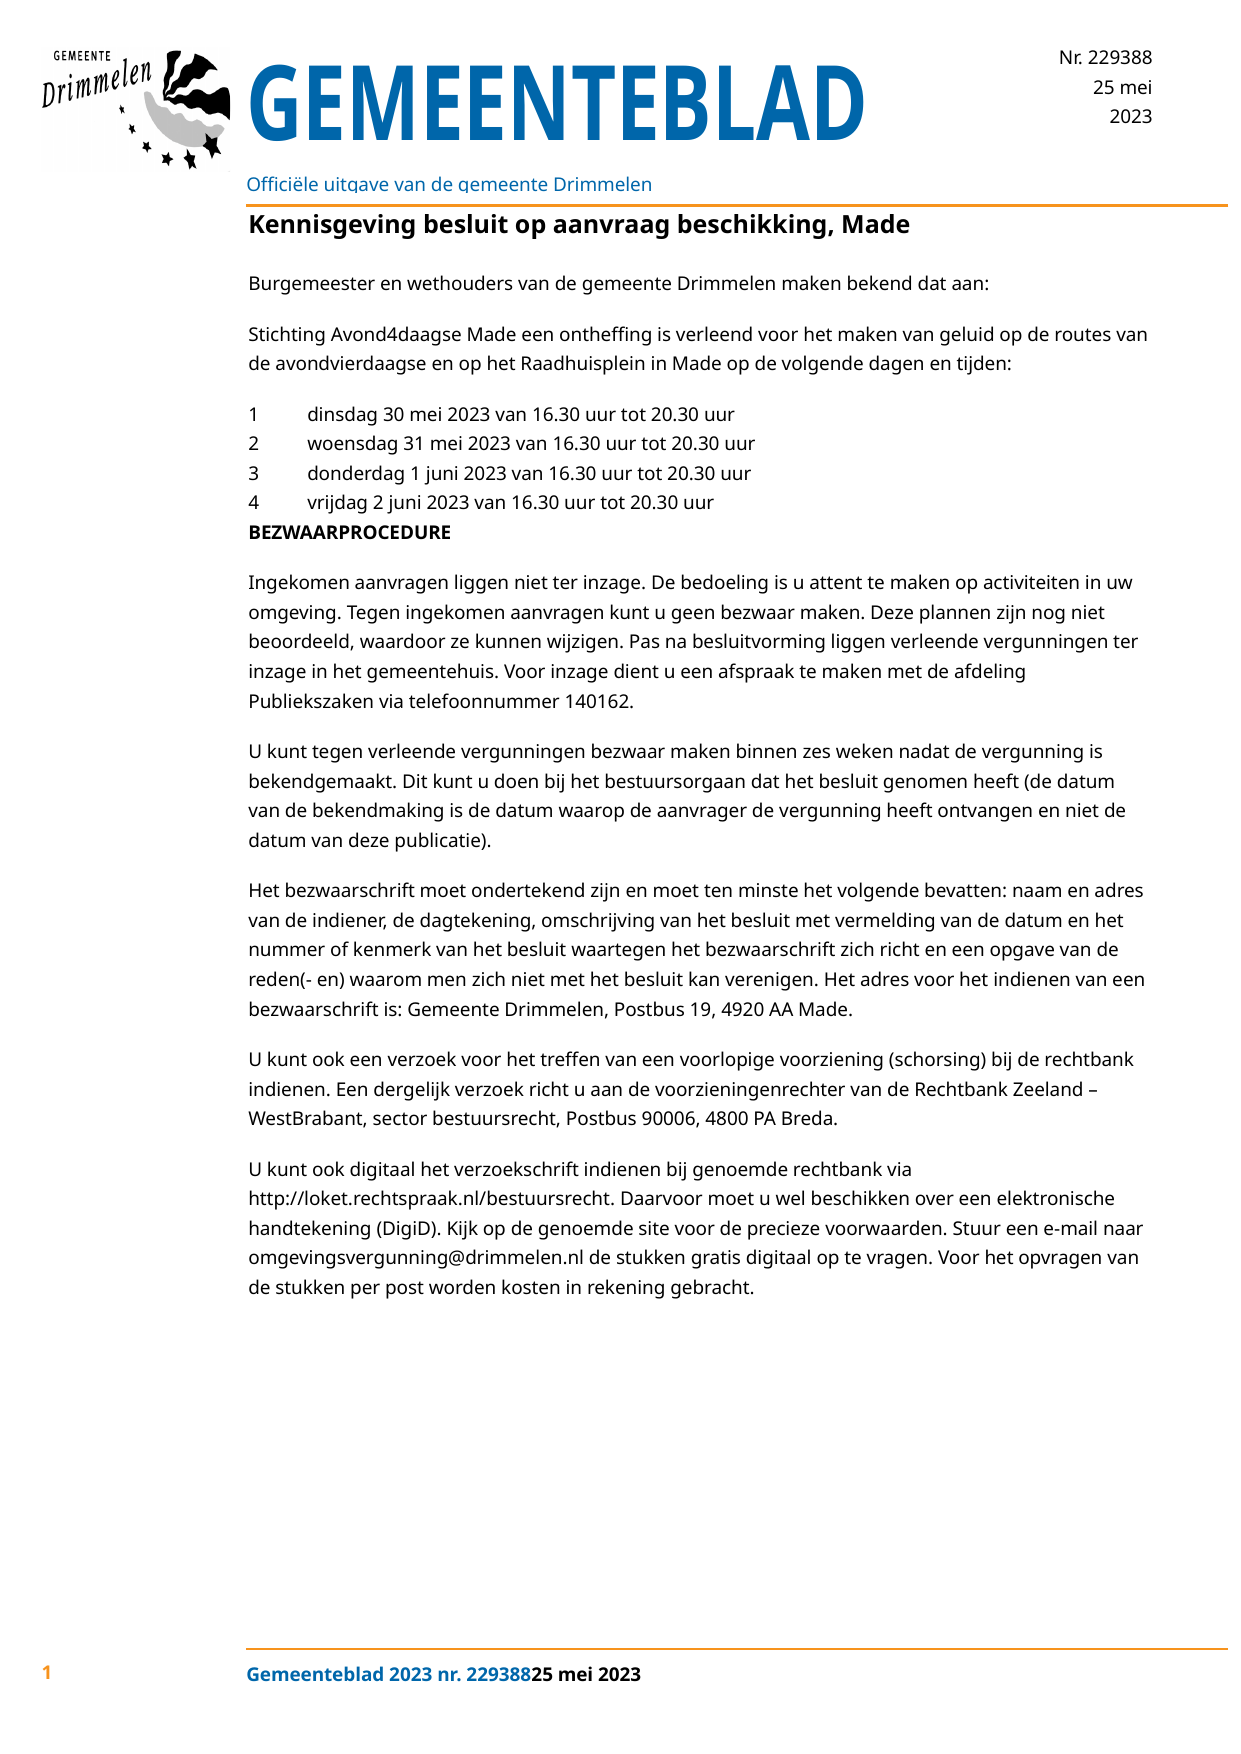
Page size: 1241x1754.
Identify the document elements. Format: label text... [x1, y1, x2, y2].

text U kunt tegen verleende vergunningen bezwaar maken binnen zes weken nadat de vergunning is bekendgemaakt. Dit kunt u doen bij het bestuursorgaan dat het besluit genomen heeft (de datum van de bekendmaking is de datum waarop de aanvrager de vergunning heeft ontvangen en niet de datum van deze publicatie). [248, 738, 1152, 853]
text Ingekomen aanvragen liggen niet ter inzage. De bedoeling is u attent te maken op activiteiten in uw omgeving. Tegen ingekomen aanvragen kunt u geen bezwaar maken. Deze plannen zijn nog niet beoordeeld, waardoor ze kunnen wijzigen. Pas na besluitvorming liggen verleende vergunningen ter inzage in het gemeentehuis. Voor inzage dient u een afspraak te maken met de afdeling Publiekszaken via telefoonnummer 140162. [248, 569, 1152, 713]
list woensdag 31 mei 2023 van 16.30 uur tot 20.30 uur [248, 430, 1152, 456]
picture [41, 47, 231, 172]
list dinsdag 30 mei 2023 van 16.30 uur tot 20.30 uur [248, 401, 1152, 426]
text U kunt ook digitaal het verzoekschrift indienen bij genoemde rechtbank via http://loket.rechtspraak.nl/bestuursrecht. Daarvoor moet u wel beschikken over een elektronische handtekening (DigiD). Kijk op de genoemde site voor de precieze voorwaarden. Stuur een e-mail naar omgevingsvergunning@drimmelen.nl de stukken gratis digitaal op te vragen. Voor het opvragen van de stukken per post worden kosten in rekening gebracht. [248, 1156, 1152, 1300]
text Het bezwaarschrift moet ondertekend zijn en moet ten minste het volgende bevatten: naam en adres van de indiener, de dagtekening, omschrijving van het besluit met vermelding van de datum en het nummer of kenmerk van het besluit waartegen het bezwaarschrift zich richt en een opgave van de reden(- en) waarom men zich niet met het besluit kan verenigen. Het adres voor het indienen van een bezwaarschrift is: Gemeente Drimmelen, Postbus 19, 4920 AA Made. [248, 877, 1152, 1021]
text Stichting Avond4daagse Made een ontheffing is verleend voor het maken van geluid op de routes van de avondvierdaagse en op het Raadhuisplein in Made op de volgende dagen en tijden: [248, 321, 1152, 376]
text BEZWAARPROCEDURE [248, 519, 1152, 545]
text Kennisgeving besluit op aanvraag beschikking, Made [248, 207, 1152, 241]
text Burgemeester en wethouders van de gemeente Drimmelen maken bekend dat aan: [248, 270, 1152, 296]
list vrijdag 2 juni 2023 van 16.30 uur tot 20.30 uur [248, 489, 1152, 515]
list donderdag 1 juni 2023 van 16.30 uur tot 20.30 uur [248, 460, 1152, 486]
text U kunt ook een verzoek voor het treffen van een voorlopige voorziening (schorsing) bij de rechtbank indienen. Een dergelijk verzoek richt u aan de voorzieningenrechter van de Rechtbank Zeeland – WestBrabant, sector bestuursrecht, Postbus 90006, 4800 PA Breda. [248, 1046, 1152, 1131]
